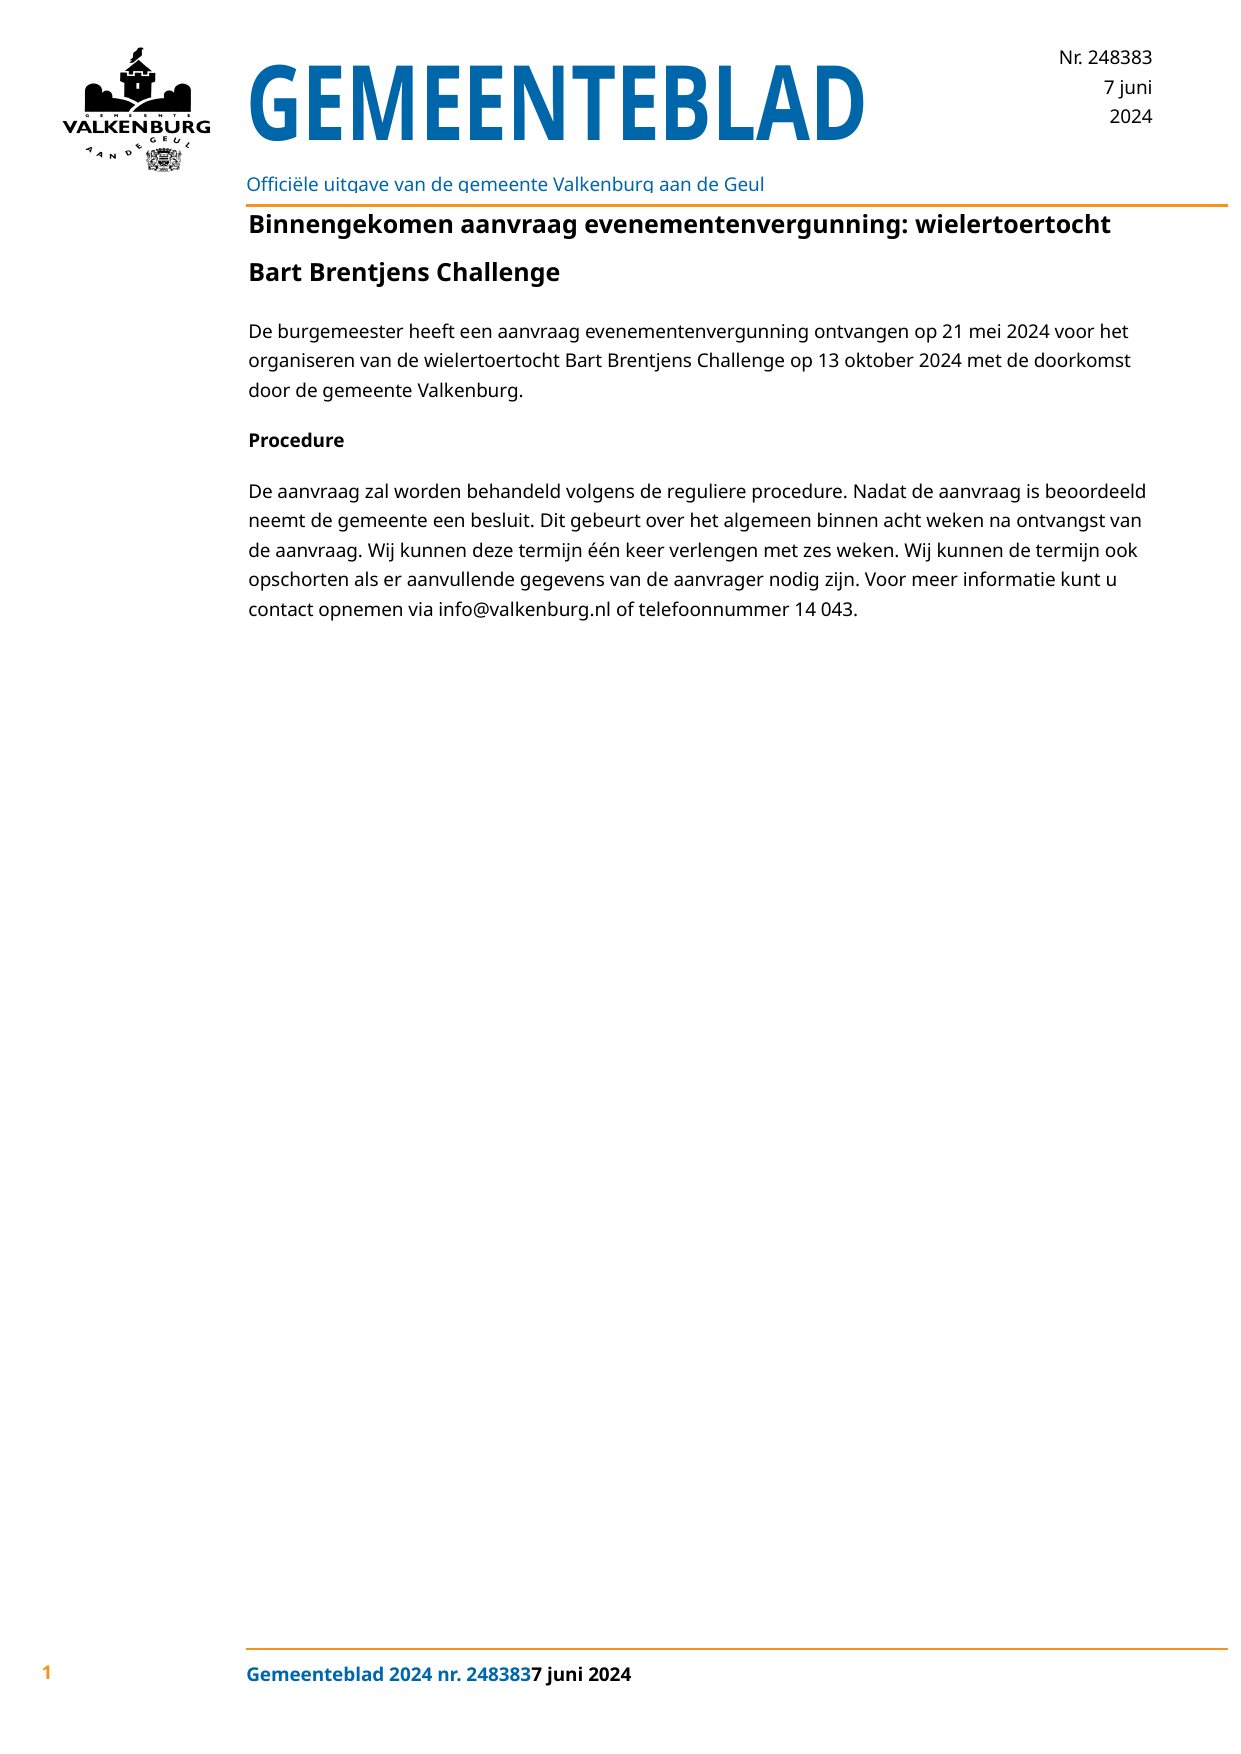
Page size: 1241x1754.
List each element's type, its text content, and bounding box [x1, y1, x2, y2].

text De aanvraag zal worden behandeld volgens de reguliere procedure. Nadat de aanvraag is beoordeeld neemt de gemeente een besluit. Dit gebeurt over het algemeen binnen acht weken na ontvangst van de aanvraag. Wij kunnen deze termijn één keer verlengen met zes weken. Wij kunnen de termijn ook opschorten als er aanvullende gegevens van de aanvrager nodig zijn. Voor meer informatie kunt u contact opnemen via info@valkenburg.nl of telefoonnummer 14 043. [248, 478, 1152, 622]
text Binnengekomen aanvraag evenementenvergunning: wielertoertocht Bart Brentjens Challenge [248, 207, 1152, 288]
picture [41, 47, 231, 172]
text De burgemeester heeft een aanvraag evenementenvergunning ontvangen op 21 mei 2024 voor het organiseren van de wielertoertocht Bart Brentjens Challenge op 13 oktober 2024 met de doorkomst door de gemeente Valkenburg. [248, 318, 1152, 403]
text Procedure [248, 427, 1152, 453]
